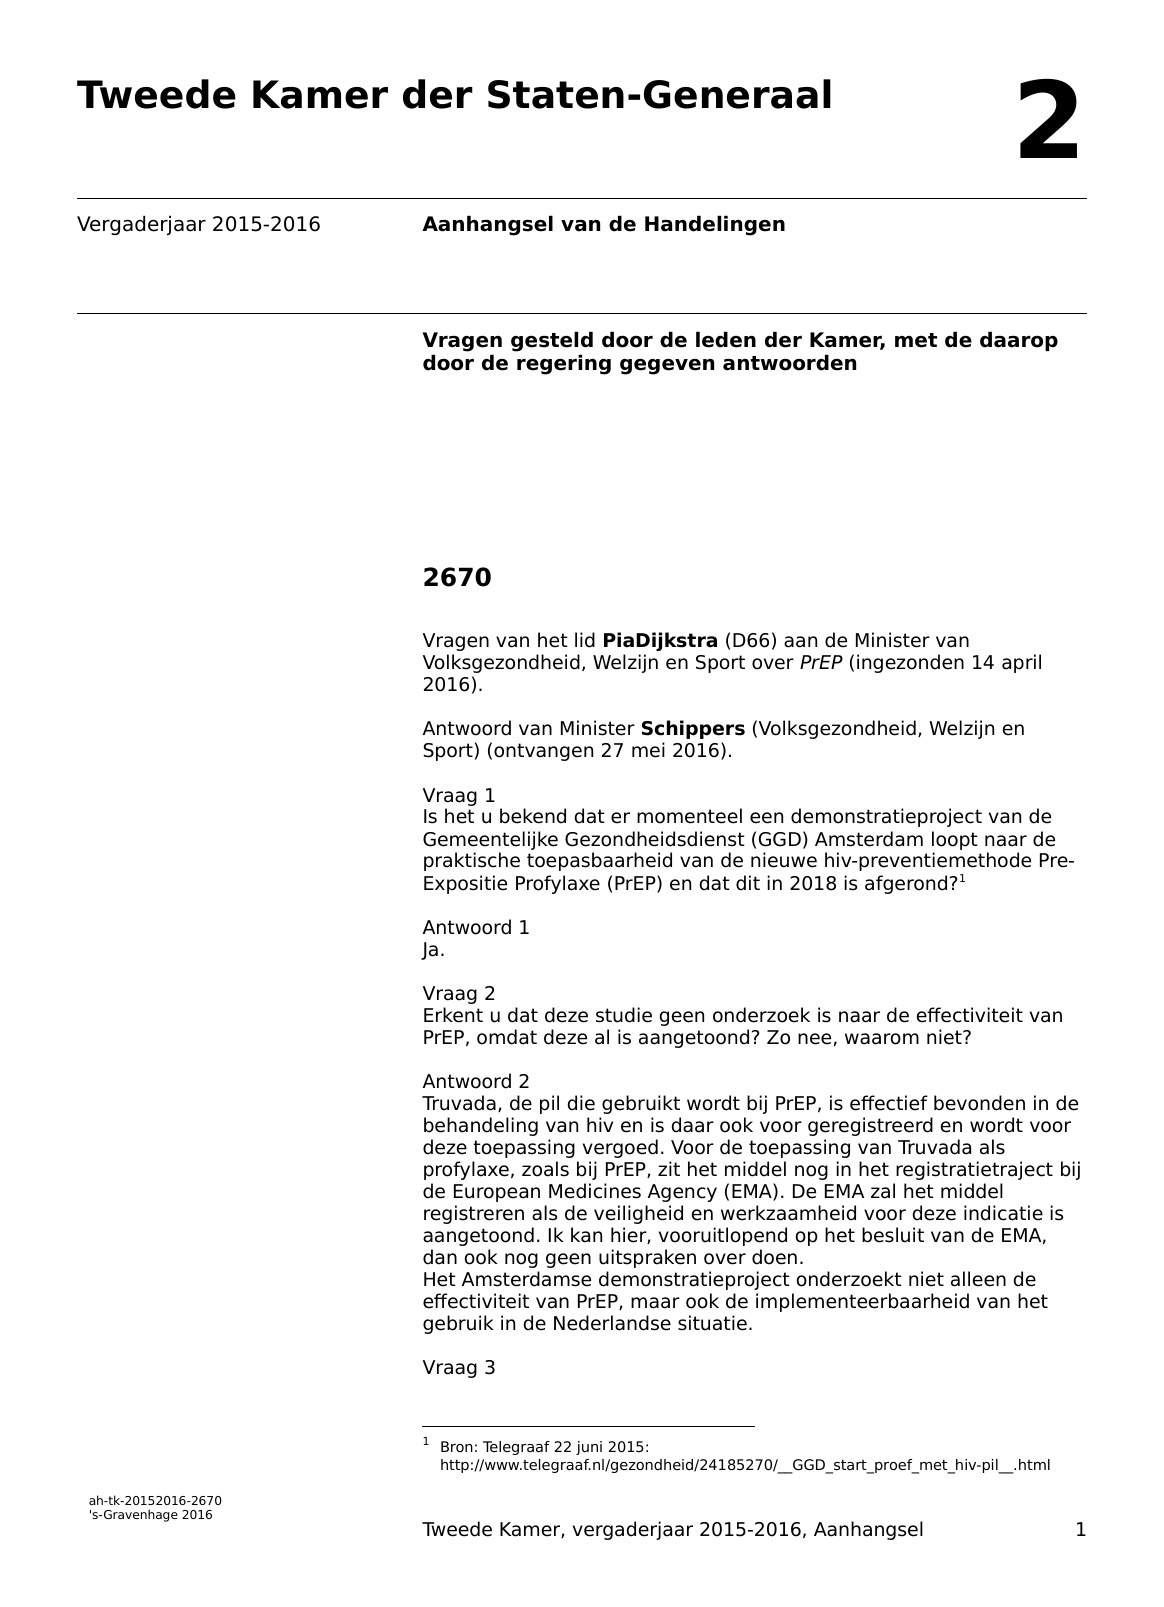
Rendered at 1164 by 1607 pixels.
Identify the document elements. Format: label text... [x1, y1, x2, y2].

text Antwoord 1 [422, 917, 1087, 938]
text Vraag 3 [422, 1357, 1087, 1379]
text ah-tk-20152016-2670 [88, 1494, 323, 1508]
text 's-Gravenhage 2016 [88, 1508, 323, 1522]
table_header 2 [886, 59, 1087, 198]
table_cell Vergaderjaar 2015-2016 [77, 199, 422, 313]
text Antwoord van Minister Schippers (Volksgezondheid, Welzijn en Sport) (ontvangen 27 mei 2016). [422, 718, 1087, 762]
text Erkent u dat deze studie geen onderzoek is naar de effectiviteit van PrEP, omdat deze al is aangetoond? Zo nee, waarom niet? [422, 1005, 1087, 1049]
table_cell Aanhangsel van de Handelingen [422, 199, 1087, 313]
text Bron: Telegraaf 22 juni 2015: http://www.telegraaf.nl/gezondheid/24185270/__GGD_start_proef_met_hiv-pil__.html [422, 1435, 1087, 1474]
text Is het u bekend dat er momenteel een demonstratieproject van de Gemeentelijke Gezondheidsdienst (GGD) Amsterdam loopt naar de praktische toepasbaarheid van de nieuwe hiv-preventiemethode Pre-Expositie Profylaxe (PrEP) en dat dit in 2018 is afgerond? [422, 806, 1087, 894]
text Vragen van het lid PiaDijkstra (D66) aan de Minister van Volksgezondheid, Welzijn en Sport over PrEP (ingezonden 14 april 2016). [422, 630, 1087, 696]
table_cell [77, 314, 422, 375]
text 2670 [422, 563, 1087, 592]
table_header Tweede Kamer der Staten-Generaal [77, 59, 886, 198]
text Truvada, de pil die gebruikt wordt bij PrEP, is effectief bevonden in de behandeling van hiv en is daar ook voor geregistreerd en wordt voor deze toepassing vergoed. Voor de toepassing van Truvada als profylaxe, zoals bij PrEP, zit het middel nog in het registratietraject bij de European Medicines Agency (EMA). De EMA zal het middel registreren als de veiligheid en werkzaamheid voor deze indicatie is aangetoond. Ik kan hier, vooruitlopend op het besluit van de EMA, dan ook nog geen uitspraken over doen. [422, 1093, 1087, 1269]
text Het Amsterdamse demonstratieproject onderzoekt niet alleen de effectiviteit van PrEP, maar ook de implementeerbaarheid van het gebruik in de Nederlandse situatie. [422, 1269, 1087, 1334]
text Ja. [422, 938, 1087, 961]
text Vraag 1 [422, 784, 1087, 806]
text Vraag 2 [422, 983, 1087, 1005]
table_cell Vragen gesteld door de leden der Kamer, met de daarop door de regering gegeven antwoorden [422, 314, 1087, 375]
text Antwoord 2 [422, 1071, 1087, 1093]
